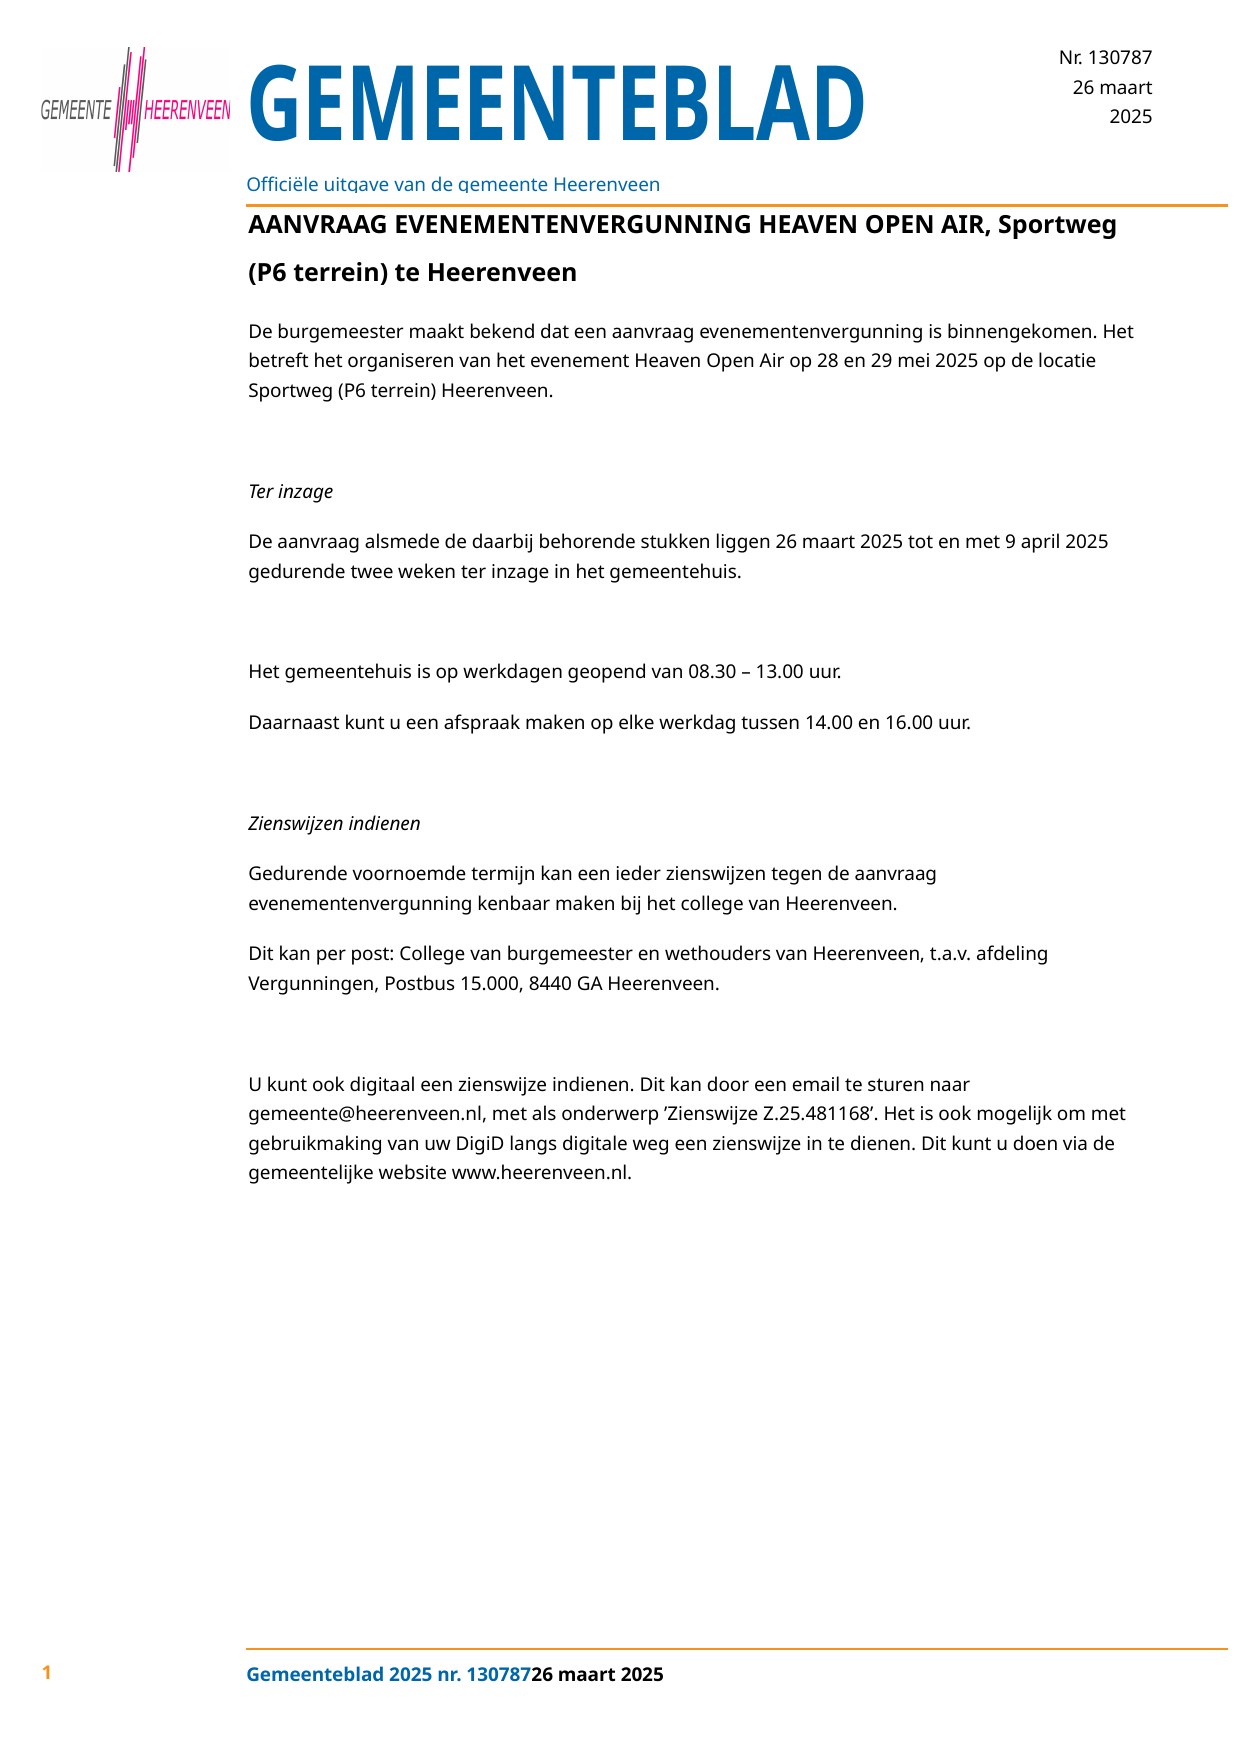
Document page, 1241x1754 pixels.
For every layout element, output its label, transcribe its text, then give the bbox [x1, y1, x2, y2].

text AANVRAAG EVENEMENTENVERGUNNING HEAVEN OPEN AIR, Sportweg (P6 terrein) te Heerenveen [248, 207, 1152, 288]
text Het gemeentehuis is op werkdagen geopend van 08.30 – 13.00 uur. [248, 659, 1152, 684]
text Ter inzage [248, 478, 1152, 504]
picture [41, 47, 231, 172]
text Daarnaast kunt u een afspraak maken op elke werkdag tussen 14.00 en 16.00 uur. [248, 709, 1152, 735]
text Gedurende voornoemde termijn kan een ieder zienswijzen tegen de aanvraag evenementenvergunning kenbaar maken bij het college van Heerenveen. [248, 860, 1152, 916]
text De burgemeester maakt bekend dat een aanvraag evenementenvergunning is binnengekomen. Het betreft het organiseren van het evenement Heaven Open Air op 28 en 29 mei 2025 op de locatie Sportweg (P6 terrein) Heerenveen. [248, 318, 1152, 403]
text U kunt ook digitaal een zienswijze indienen. Dit kan door een email te sturen naar gemeente@heerenveen.nl, met als onderwerp ’Zienswijze Z.25.481168’. Het is ook mogelijk om met gebruikmaking van uw DigiD langs digitale weg een zienswijze in te dienen. Dit kunt u doen via de gemeentelijke website www.heerenveen.nl. [248, 1071, 1152, 1185]
text De aanvraag alsmede de daarbij behorende stukken liggen 26 maart 2025 tot en met 9 april 2025 gedurende twee weken ter inzage in het gemeentehuis. [248, 528, 1152, 584]
text Zienswijzen indienen [248, 810, 1152, 836]
text Dit kan per post: College van burgemeester en wethouders van Heerenveen, t.a.v. afdeling Vergunningen, Postbus 15.000, 8440 GA Heerenveen. [248, 940, 1152, 996]
